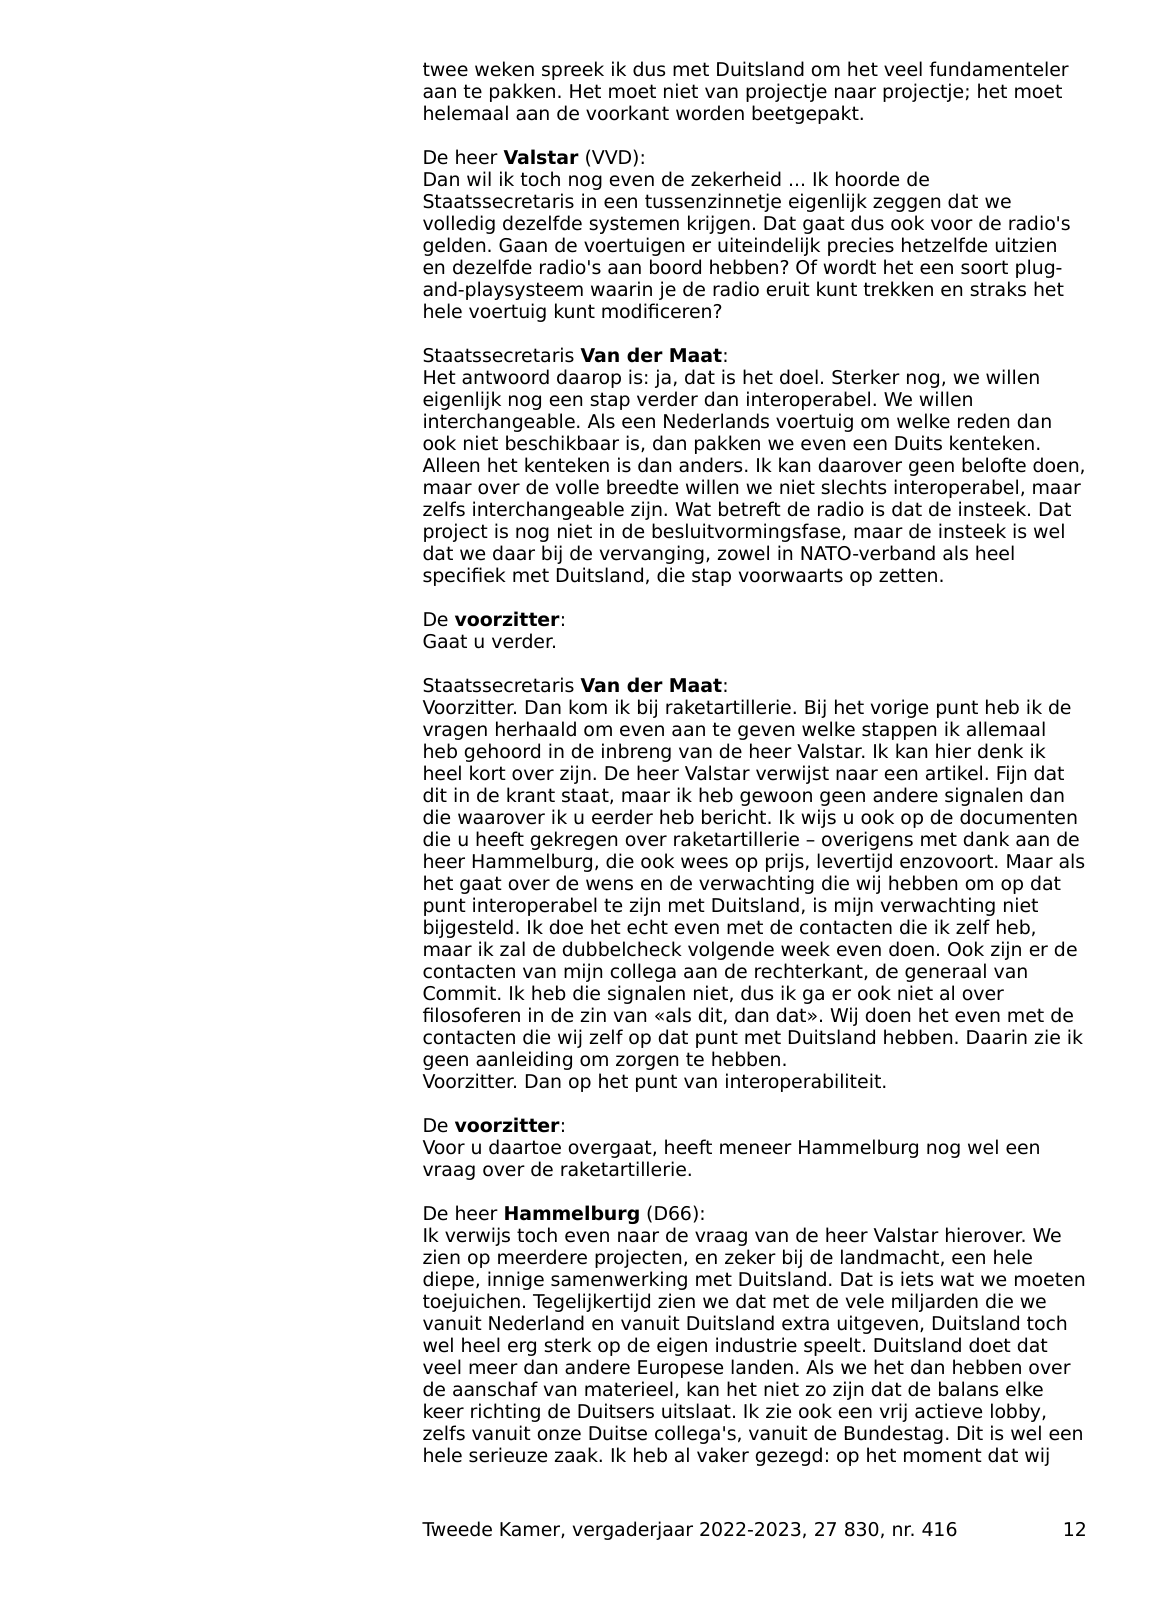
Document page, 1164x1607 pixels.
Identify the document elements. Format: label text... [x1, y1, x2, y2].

text Ik verwijs toch even naar de vraag van de heer Valstar hierover. We zien op meerdere projecten, en zeker bij de landmacht, een hele diepe, innige samenwerking met Duitsland. Dat is iets wat we moeten toejuichen. Tegelijkertijd zien we dat met de vele miljarden die we vanuit Nederland en vanuit Duitsland extra uitgeven, Duitsland toch wel heel erg sterk op de eigen industrie speelt. Duitsland doet dat veel meer dan andere Europese landen. Als we het dan hebben over de aanschaf van materieel, kan het niet zo zijn dat de balans elke keer richting de Duitsers uitslaat. Ik zie ook een vrij actieve lobby, zelfs vanuit onze Duitse collega's, vanuit de Bundestag. Dit is wel een hele serieuze zaak. Ik heb al vaker gezegd: op het moment dat wij [422, 1225, 1087, 1467]
text Staatssecretaris Van der Maat: [422, 345, 1087, 367]
text Voorzitter. Dan op het punt van interoperabiliteit. [422, 1071, 1087, 1093]
text Staatssecretaris Van der Maat: [422, 675, 1087, 697]
text Het antwoord daarop is: ja, dat is het doel. Sterker nog, we willen eigenlijk nog een stap verder dan interoperabel. We willen interchangeable. Als een Nederlands voertuig om welke reden dan ook niet beschikbaar is, dan pakken we even een Duits kenteken. Alleen het kenteken is dan anders. Ik kan daarover geen belofte doen, maar over de volle breedte willen we niet slechts interoperabel, maar zelfs interchangeable zijn. Wat betreft de radio is dat de insteek. Dat project is nog niet in de besluitvormingsfase, maar de insteek is wel dat we daar bij de vervanging, zowel in NATO-verband als heel specifiek met Duitsland, die stap voorwaarts op zetten. [422, 367, 1087, 587]
text Voorzitter. Dan kom ik bij raketartillerie. Bij het vorige punt heb ik de vragen herhaald om even aan te geven welke stappen ik allemaal heb gehoord in de inbreng van de heer Valstar. Ik kan hier denk ik heel kort over zijn. De heer Valstar verwijst naar een artikel. Fijn dat dit in de krant staat, maar ik heb gewoon geen andere signalen dan die waarover ik u eerder heb bericht. Ik wijs u ook op de documenten die u heeft gekregen over raketartillerie – overigens met dank aan de heer Hammelburg, die ook wees op prijs, levertijd enzovoort. Maar als het gaat over de wens en de verwachting die wij hebben om op dat punt interoperabel te zijn met Duitsland, is mijn verwachting niet bijgesteld. Ik doe het echt even met de contacten die ik zelf heb, maar ik zal de dubbelcheck volgende week even doen. Ook zijn er de contacten van mijn collega aan de rechterkant, de generaal van Commit. Ik heb die signalen niet, dus ik ga er ook niet al over filosoferen in de zin van «als dit, dan dat». Wij doen het even met de contacten die wij zelf op dat punt met Duitsland hebben. Daarin zie ik geen aanleiding om zorgen te hebben. [422, 697, 1087, 1071]
text De voorzitter: [422, 1115, 1087, 1137]
text Voor u daartoe overgaat, heeft meneer Hammelburg nog wel een vraag over de raketartillerie. [422, 1137, 1087, 1181]
text De heer Hammelburg (D66): [422, 1203, 1087, 1225]
text Gaat u verder. [422, 631, 1087, 653]
text Dan wil ik toch nog even de zekerheid ... Ik hoorde de Staatssecretaris in een tussenzinnetje eigenlijk zeggen dat we volledig dezelfde systemen krijgen. Dat gaat dus ook voor de radio's gelden. Gaan de voertuigen er uiteindelijk precies hetzelfde uitzien en dezelfde radio's aan boord hebben? Of wordt het een soort plug-and-playsysteem waarin je de radio eruit kunt trekken en straks het hele voertuig kunt modificeren? [422, 169, 1087, 323]
text De voorzitter: [422, 609, 1087, 631]
text De heer Valstar (VVD): [422, 147, 1087, 169]
text twee weken spreek ik dus met Duitsland om het veel fundamenteler aan te pakken. Het moet niet van projectje naar projectje; het moet helemaal aan de voorkant worden beetgepakt. [422, 59, 1087, 125]
